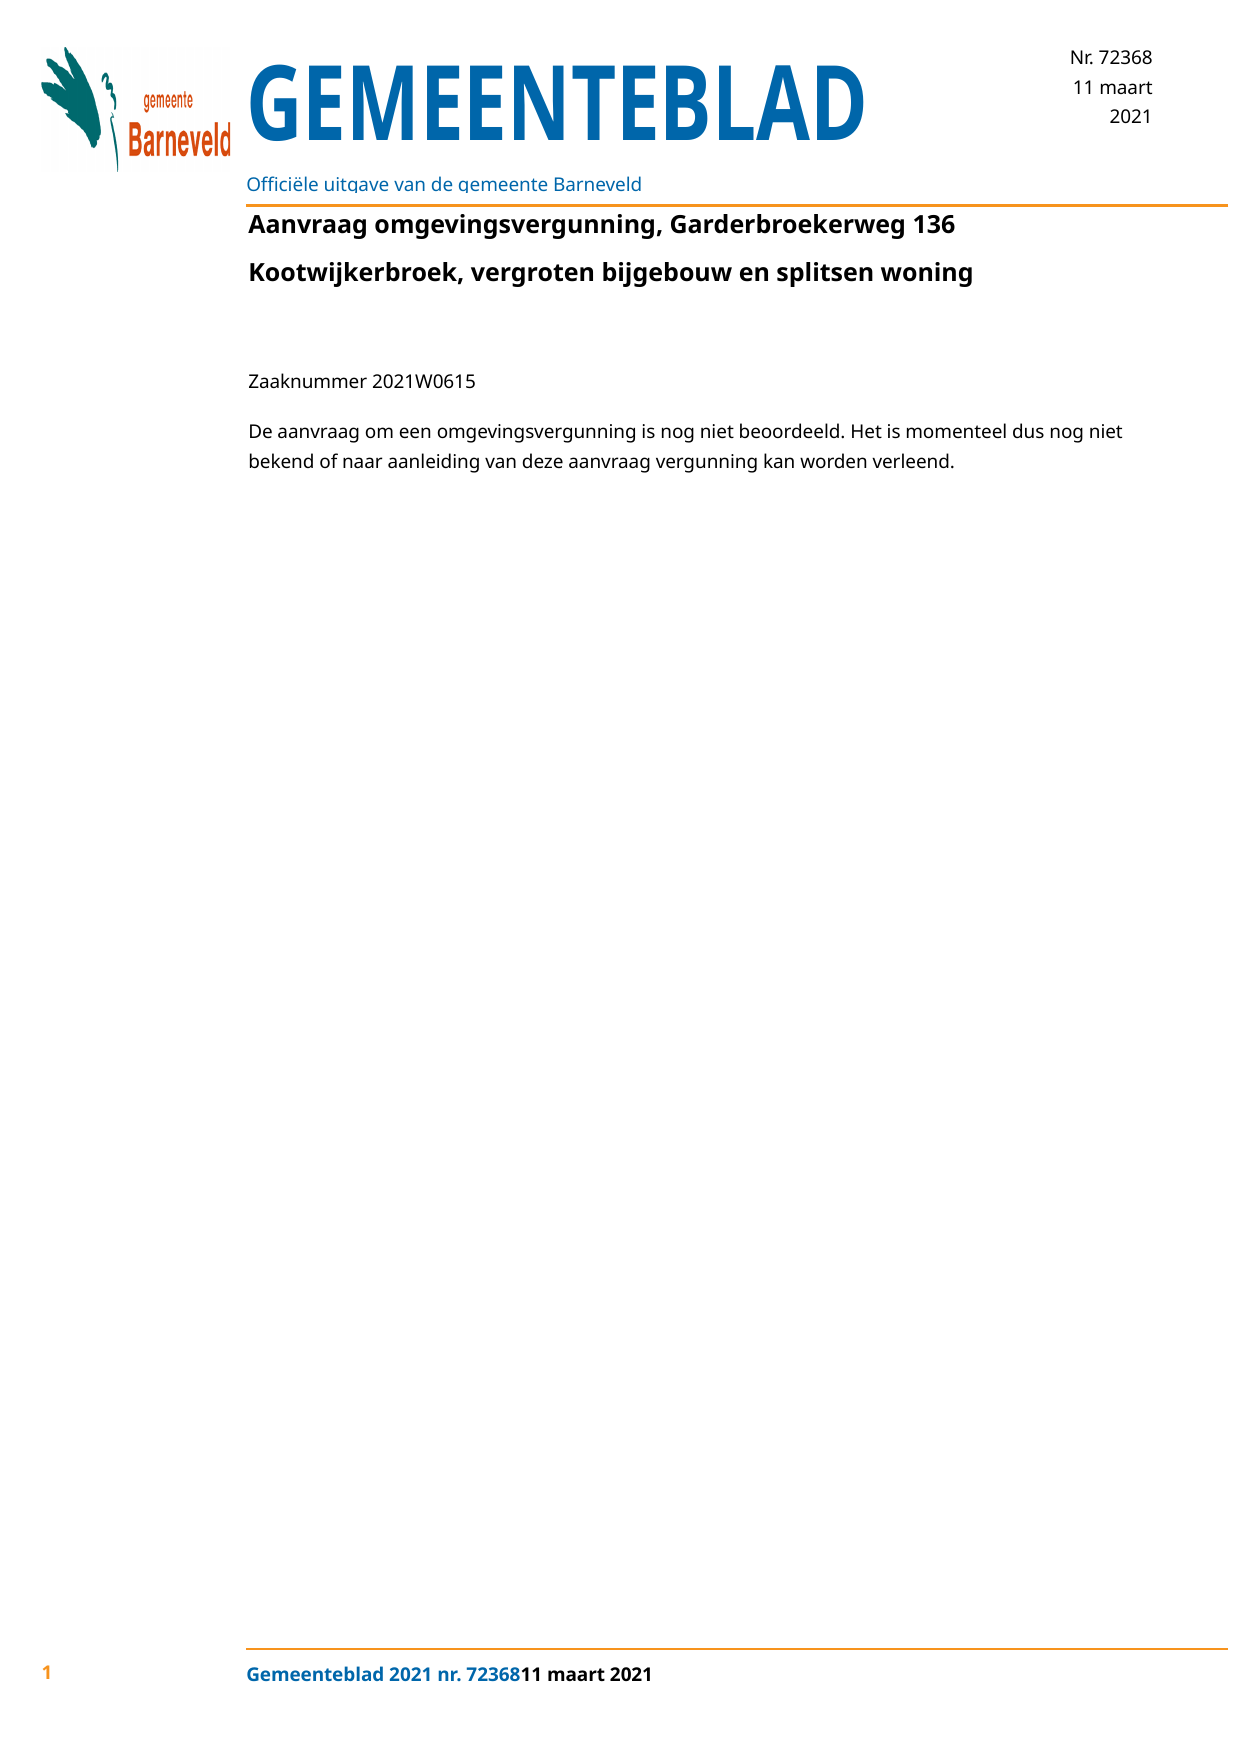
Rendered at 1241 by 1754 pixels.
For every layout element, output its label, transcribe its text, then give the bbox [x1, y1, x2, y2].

text De aanvraag om een omgevingsvergunning is nog niet beoordeeld. Het is momenteel dus nog niet bekend of naar aanleiding van deze aanvraag vergunning kan worden verleend. [248, 419, 1152, 474]
text Zaaknummer 2021W0615 [248, 368, 1152, 394]
text Aanvraag omgevingsvergunning, Garderbroekerweg 136 Kootwijkerbroek, vergroten bijgebouw en splitsen woning [248, 207, 1152, 288]
picture [41, 47, 231, 172]
